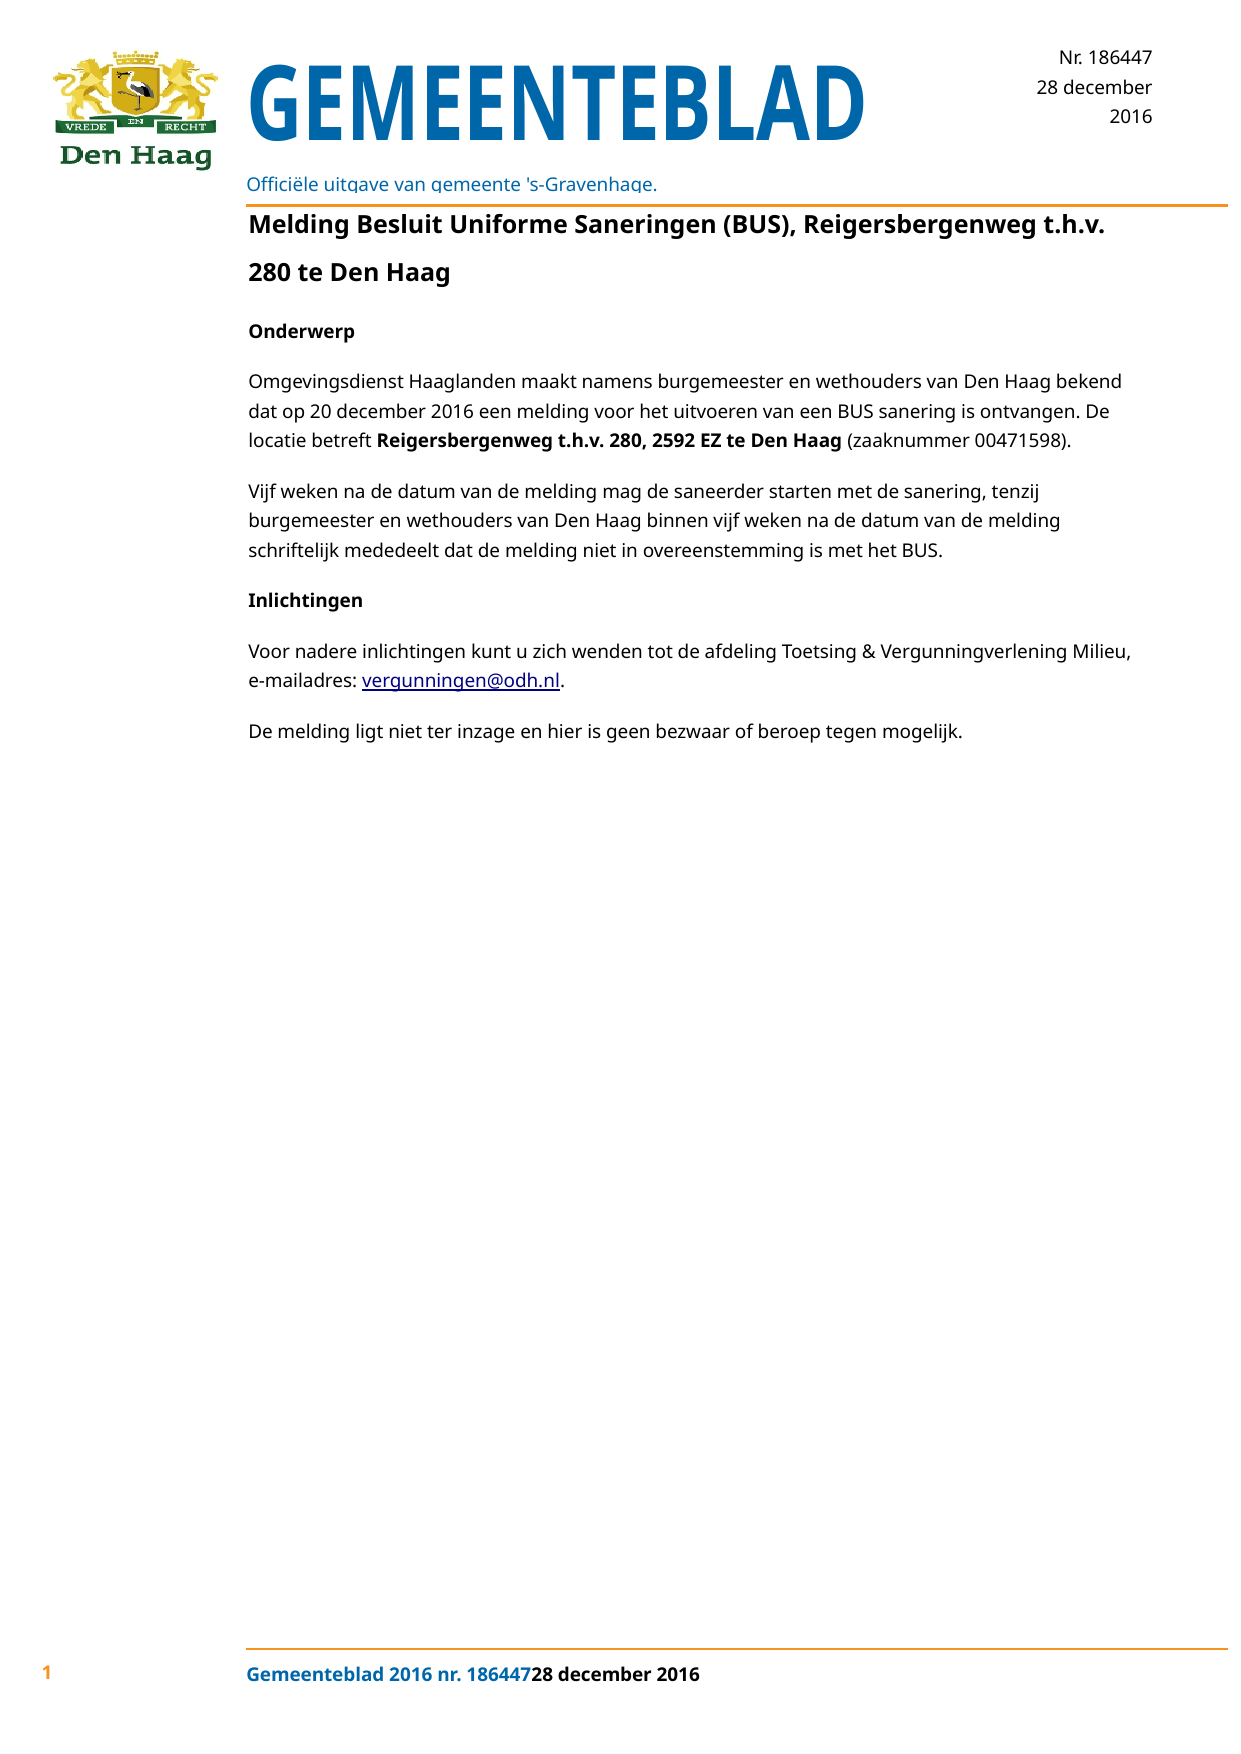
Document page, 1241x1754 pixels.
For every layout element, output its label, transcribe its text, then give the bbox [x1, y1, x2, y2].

text Vijf weken na de datum van de melding mag de saneerder starten met de sanering, tenzij burgemeester en wethouders van Den Haag binnen vijf weken na de datum van de melding schriftelijk mededeelt dat de melding niet in overeenstemming is met het BUS. [248, 478, 1152, 563]
text Onderwerp [248, 318, 1152, 344]
text Inlichtingen [248, 587, 1152, 613]
text Melding Besluit Uniforme Saneringen (BUS), Reigersbergenweg t.h.v. 280 te Den Haag [248, 207, 1152, 288]
text Voor nadere inlichtingen kunt u zich wenden tot de afdeling Toetsing & Vergunningverlening Milieu, e-mailadres: vergunningen@odh.nl. [248, 638, 1152, 693]
text Omgevingsdienst Haaglanden maakt namens burgemeester en wethouders van Den Haag bekend dat op 20 december 2016 een melding voor het uitvoeren van een BUS sanering is ontvangen. De locatie betreft Reigersbergenweg t.h.v. 280, 2592 EZ te Den Haag (zaaknummer 00471598). [248, 368, 1152, 453]
text De melding ligt niet ter inzage en hier is geen bezwaar of beroep tegen mogelijk. [248, 718, 1152, 744]
picture [41, 47, 231, 172]
